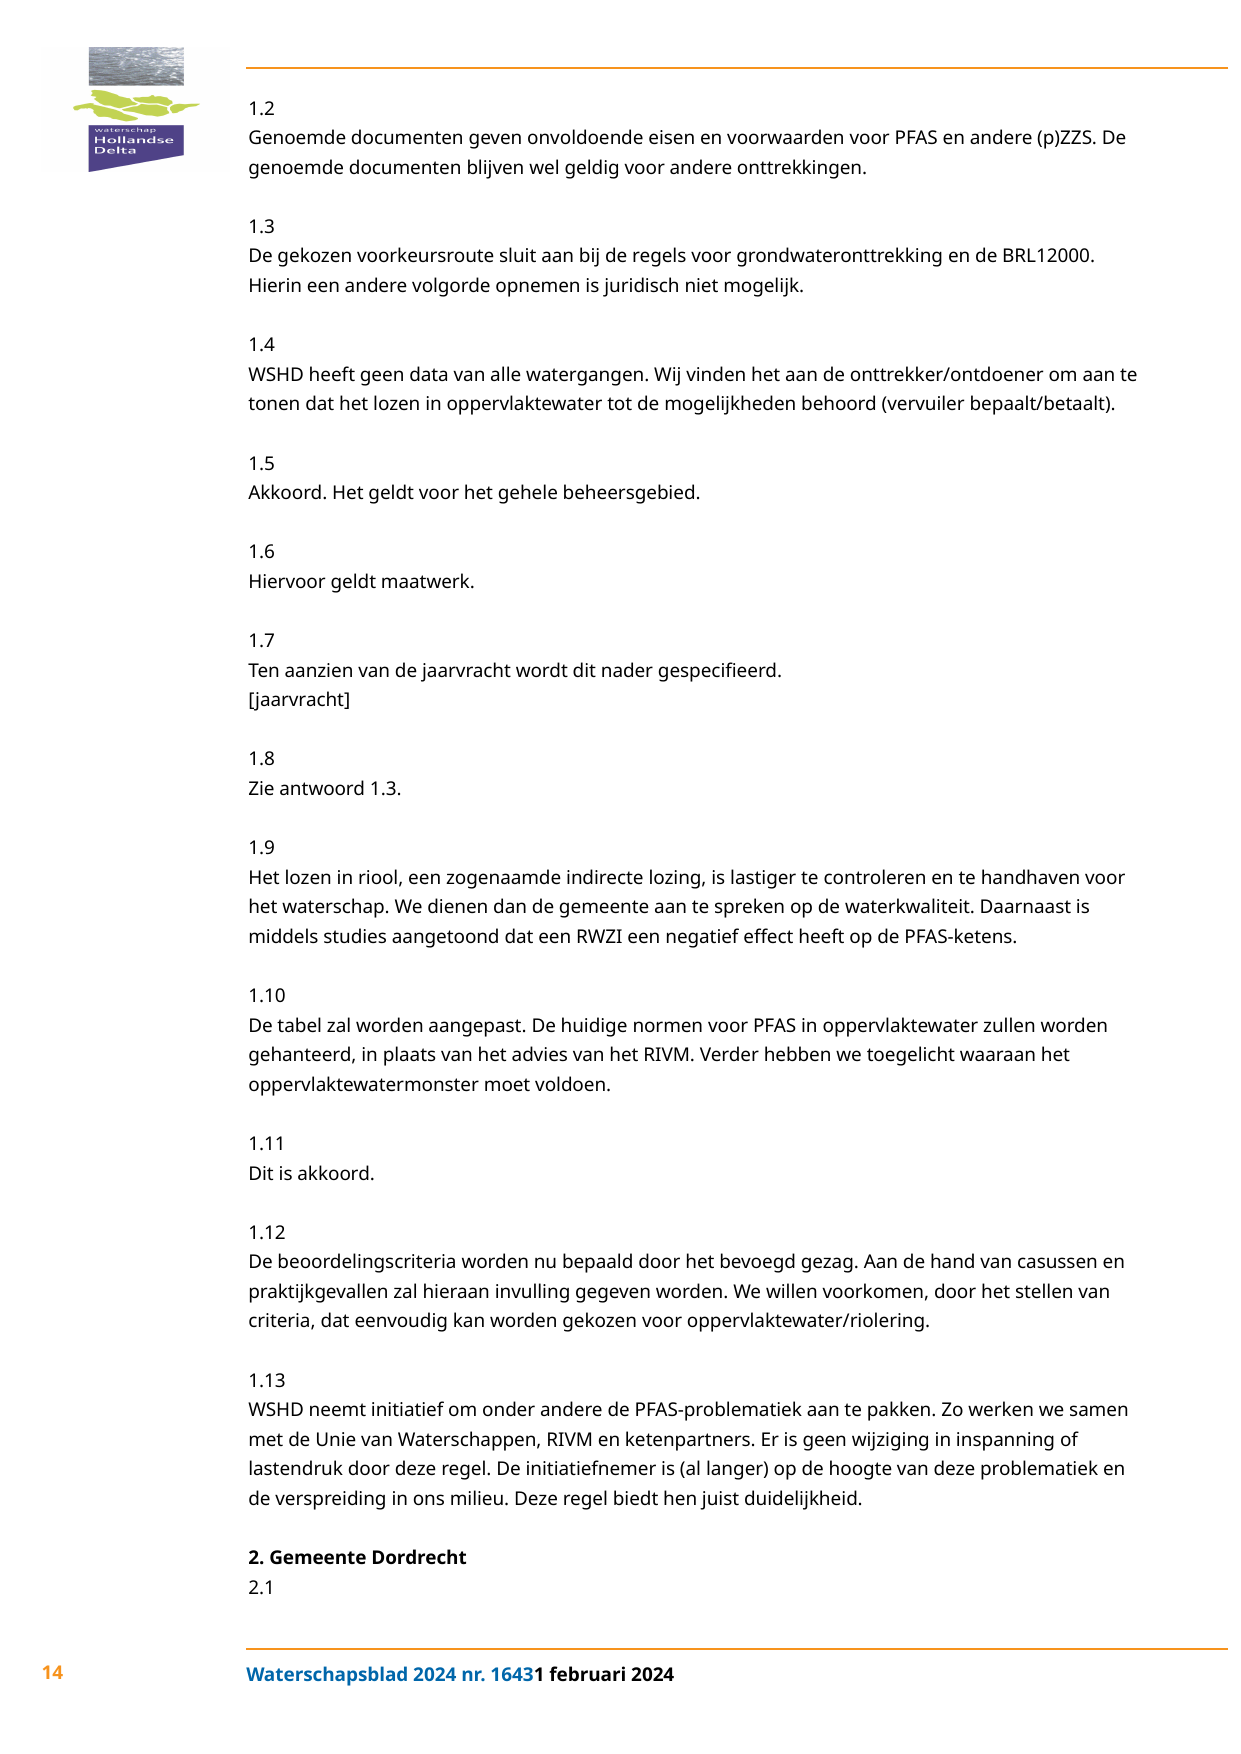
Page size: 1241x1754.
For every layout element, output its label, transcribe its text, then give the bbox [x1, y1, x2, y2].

text Dit is akkoord. [248, 1160, 1152, 1186]
text De beoordelingscriteria worden nu bepaald door het bevoegd gezag. Aan de hand van casussen en praktijkgevallen zal hieraan invulling gegeven worden. We willen voorkomen, door het stellen van criteria, dat eenvoudig kan worden gekozen voor oppervlaktewater/riolering. [248, 1248, 1152, 1333]
text 1.7 [248, 627, 1152, 653]
text WSHD neemt initiatief om onder andere de PFAS-problematiek aan te pakken. Zo werken we samen met de Unie van Waterschappen, RIVM en ketenpartners. Er is geen wijziging in inspanning of lastendruk door deze regel. De initiatiefnemer is (al langer) op de hoogte van deze problematiek en de verspreiding in ons milieu. Deze regel biedt hen juist duidelijkheid. [248, 1396, 1152, 1511]
text 1.12 [248, 1219, 1152, 1245]
text 1.3 [248, 213, 1152, 239]
text Het lozen in riool, een zogenaamde indirecte lozing, is lastiger te controleren en te handhaven voor het waterschap. We dienen dan de gemeente aan te spreken op de waterkwaliteit. Daarnaast is middels studies aangetoond dat een RWZI een negatief effect heeft op de PFAS-ketens. [248, 864, 1152, 949]
text 1.2 [248, 95, 1152, 121]
text 1.10 [248, 982, 1152, 1008]
text 1.9 [248, 834, 1152, 860]
text Genoemde documenten geven onvoldoende eisen en voorwaarden voor PFAS en andere (p)ZZS. De genoemde documenten blijven wel geldig voor andere onttrekkingen. [248, 124, 1152, 180]
text 1.5 [248, 450, 1152, 476]
text Ten aanzien van de jaarvracht wordt dit nader gespecifieerd. [248, 657, 1152, 683]
text 1.11 [248, 1130, 1152, 1156]
text 2. Gemeente Dordrecht [248, 1544, 1152, 1570]
picture [41, 47, 231, 172]
text Hiervoor geldt maatwerk. [248, 568, 1152, 594]
text Akkoord. Het geldt voor het gehele beheersgebied. [248, 479, 1152, 505]
text 2.1 [248, 1574, 1152, 1600]
text [jaarvracht] [248, 686, 1152, 712]
text Zie antwoord 1.3. [248, 775, 1152, 801]
text De gekozen voorkeursroute sluit aan bij de regels voor grondwateronttrekking en de BRL12000. Hierin een andere volgorde opnemen is juridisch niet mogelijk. [248, 243, 1152, 298]
text 1.6 [248, 538, 1152, 564]
text WSHD heeft geen data van alle watergangen. Wij vinden het aan de onttrekker/ontdoener om aan te tonen dat het lozen in oppervlaktewater tot de mogelijkheden behoord (vervuiler bepaalt/betaalt). [248, 361, 1152, 416]
text 1.8 [248, 746, 1152, 771]
text De tabel zal worden aangepast. De huidige normen voor PFAS in oppervlaktewater zullen worden gehanteerd, in plaats van het advies van het RIVM. Verder hebben we toegelicht waaraan het oppervlaktewatermonster moet voldoen. [248, 1012, 1152, 1097]
text 1.4 [248, 331, 1152, 357]
text 1.13 [248, 1367, 1152, 1393]
